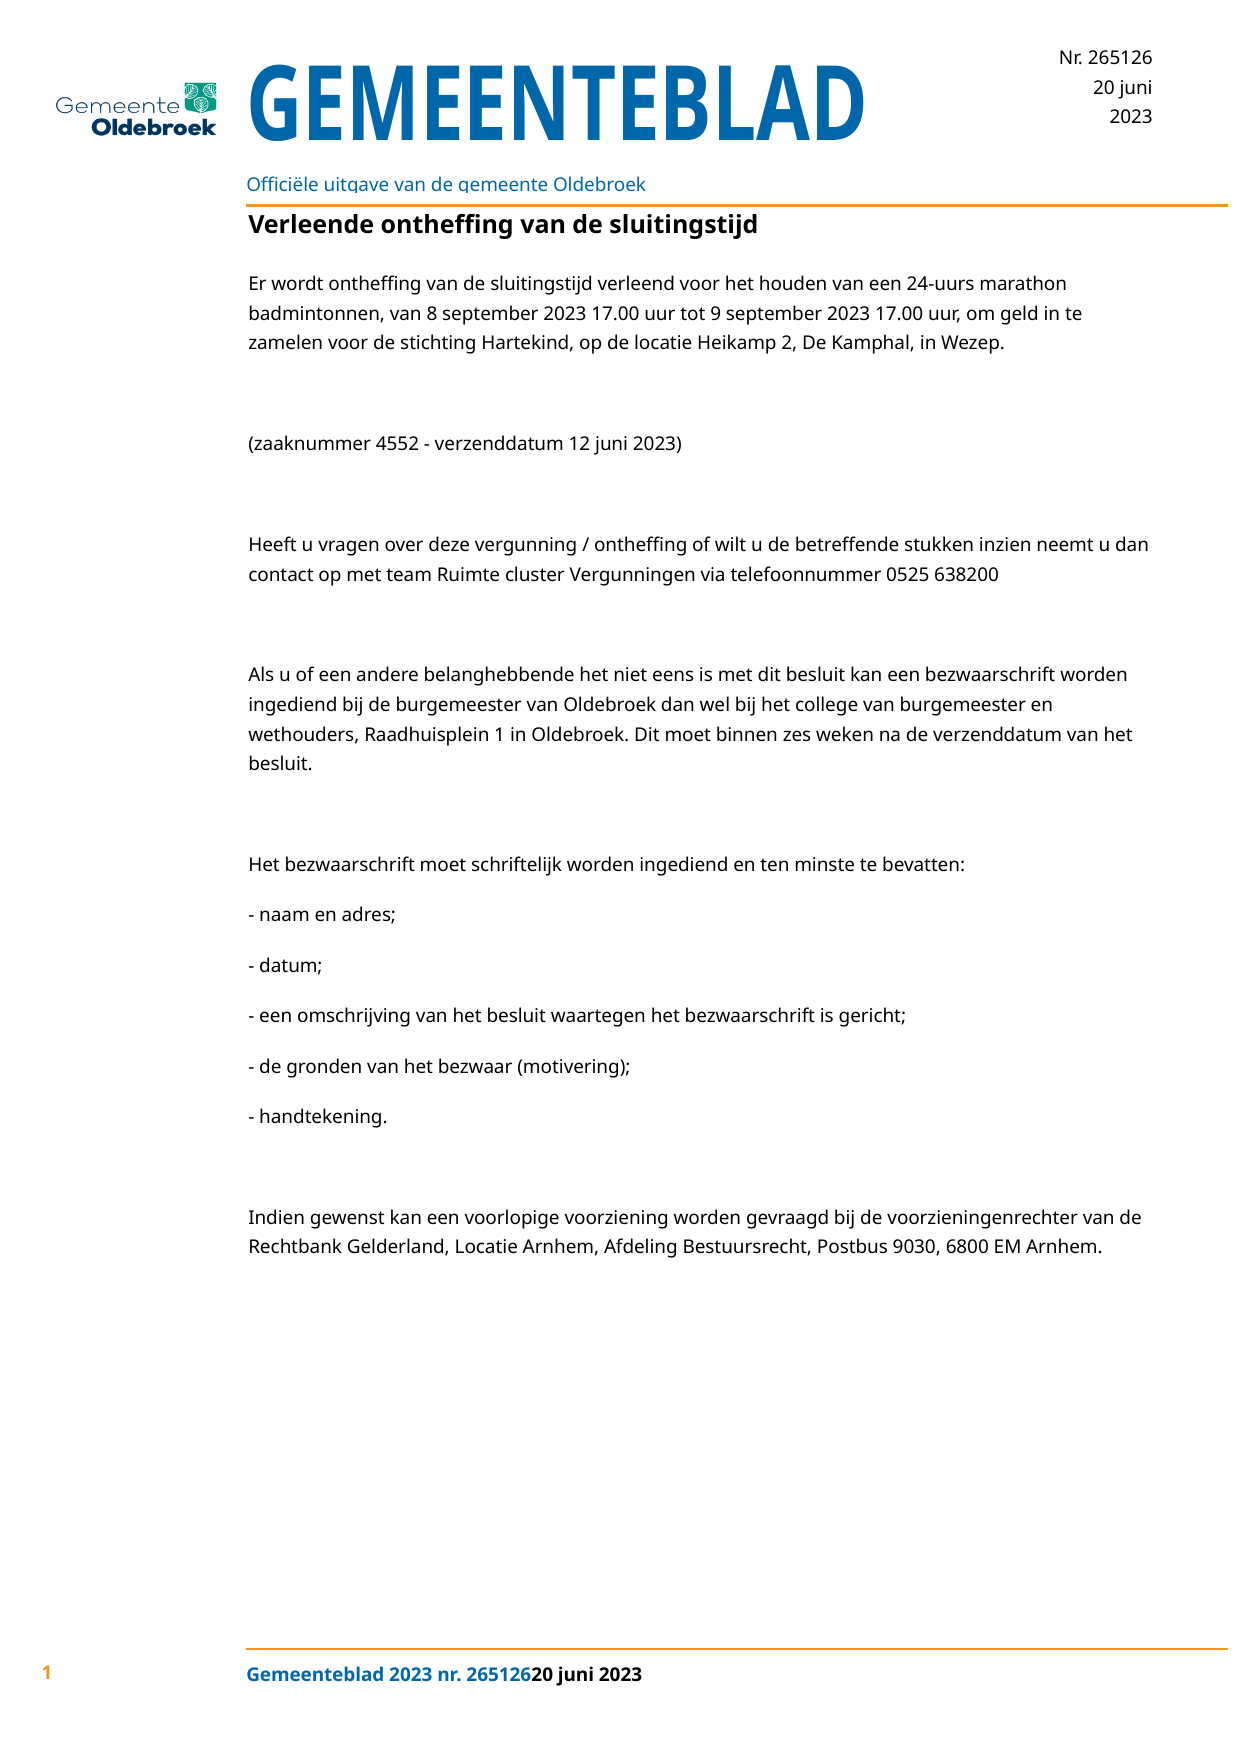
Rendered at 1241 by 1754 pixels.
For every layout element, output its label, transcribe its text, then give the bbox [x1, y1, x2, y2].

text Als u of een andere belanghebbende het niet eens is met dit besluit kan een bezwaarschrift worden ingediend bij de burgemeester van Oldebroek dan wel bij het college van burgemeester en wethouders, Raadhuisplein 1 in Oldebroek. Dit moet binnen zes weken na de verzenddatum van het besluit. [248, 662, 1152, 776]
text - naam en adres; [248, 902, 1152, 927]
text Indien gewenst kan een voorlopige voorziening worden gevraagd bij de voorzieningenrechter van de Rechtbank Gelderland, Locatie Arnhem, Afdeling Bestuursrecht, Postbus 9030, 6800 EM Arnhem. [248, 1204, 1152, 1259]
text (zaaknummer 4552 - verzenddatum 12 juni 2023) [248, 430, 1152, 456]
text - handtekening. [248, 1103, 1152, 1129]
text Heeft u vragen over deze vergunning / ontheffing of wilt u de betreffende stukken inzien neemt u dan contact op met team Ruimte cluster Vergunningen via telefoonnummer 0525 638200 [248, 531, 1152, 586]
picture [41, 47, 231, 172]
text Verleende ontheffing van de sluitingstijd [248, 207, 1152, 241]
text - datum; [248, 952, 1152, 978]
text - de gronden van het bezwaar (motivering); [248, 1053, 1152, 1078]
text Het bezwaarschrift moet schriftelijk worden ingediend en ten minste te bevatten: [248, 851, 1152, 877]
text - een omschrijving van het besluit waartegen het bezwaarschrift is gericht; [248, 1002, 1152, 1028]
text Er wordt ontheffing van de sluitingstijd verleend voor het houden van een 24-uurs marathon badmintonnen, van 8 september 2023 17.00 uur tot 9 september 2023 17.00 uur, om geld in te zamelen voor de stichting Hartekind, op de locatie Heikamp 2, De Kamphal, in Wezep. [248, 270, 1152, 355]
